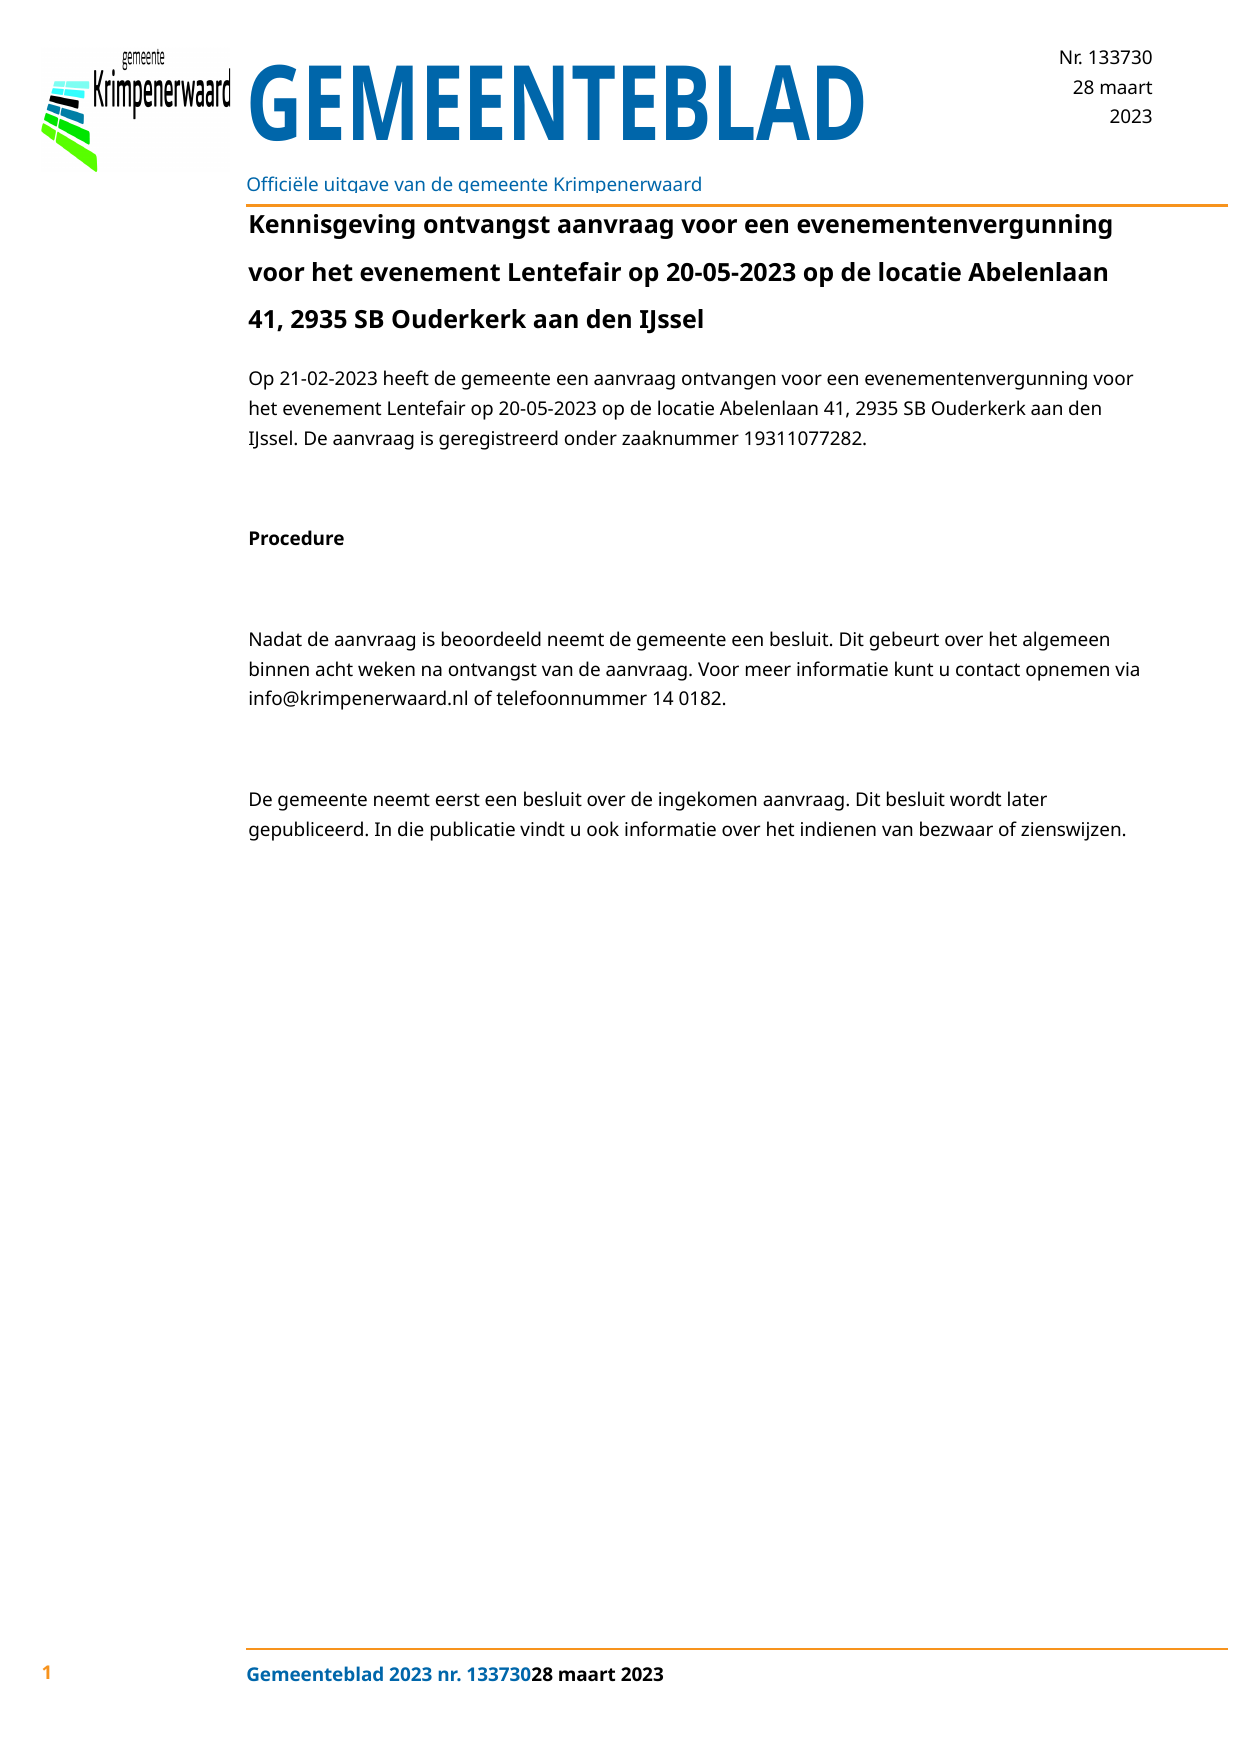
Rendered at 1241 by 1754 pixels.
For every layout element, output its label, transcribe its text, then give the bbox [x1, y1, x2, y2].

picture [41, 47, 231, 172]
text Kennisgeving ontvangst aanvraag voor een evenementenvergunning voor het evenement Lentefair op 20-05-2023 op de locatie Abelenlaan 41, 2935 SB Ouderkerk aan den IJssel [248, 207, 1152, 336]
text Nadat de aanvraag is beoordeeld neemt de gemeente een besluit. Dit gebeurt over het algemeen binnen acht weken na ontvangst van de aanvraag. Voor meer informatie kunt u contact opnemen via info@krimpenerwaard.nl of telefoonnummer 14 0182. [248, 626, 1152, 711]
text Procedure [248, 526, 1152, 551]
text Op 21-02-2023 heeft de gemeente een aanvraag ontvangen voor een evenementenvergunning voor het evenement Lentefair op 20-05-2023 op de locatie Abelenlaan 41, 2935 SB Ouderkerk aan den IJssel. De aanvraag is geregistreerd onder zaaknummer 19311077282. [248, 366, 1152, 450]
text De gemeente neemt eerst een besluit over de ingekomen aanvraag. Dit besluit wordt later gepubliceerd. In die publicatie vindt u ook informatie over het indienen van bezwaar of zienswijzen. [248, 786, 1152, 842]
